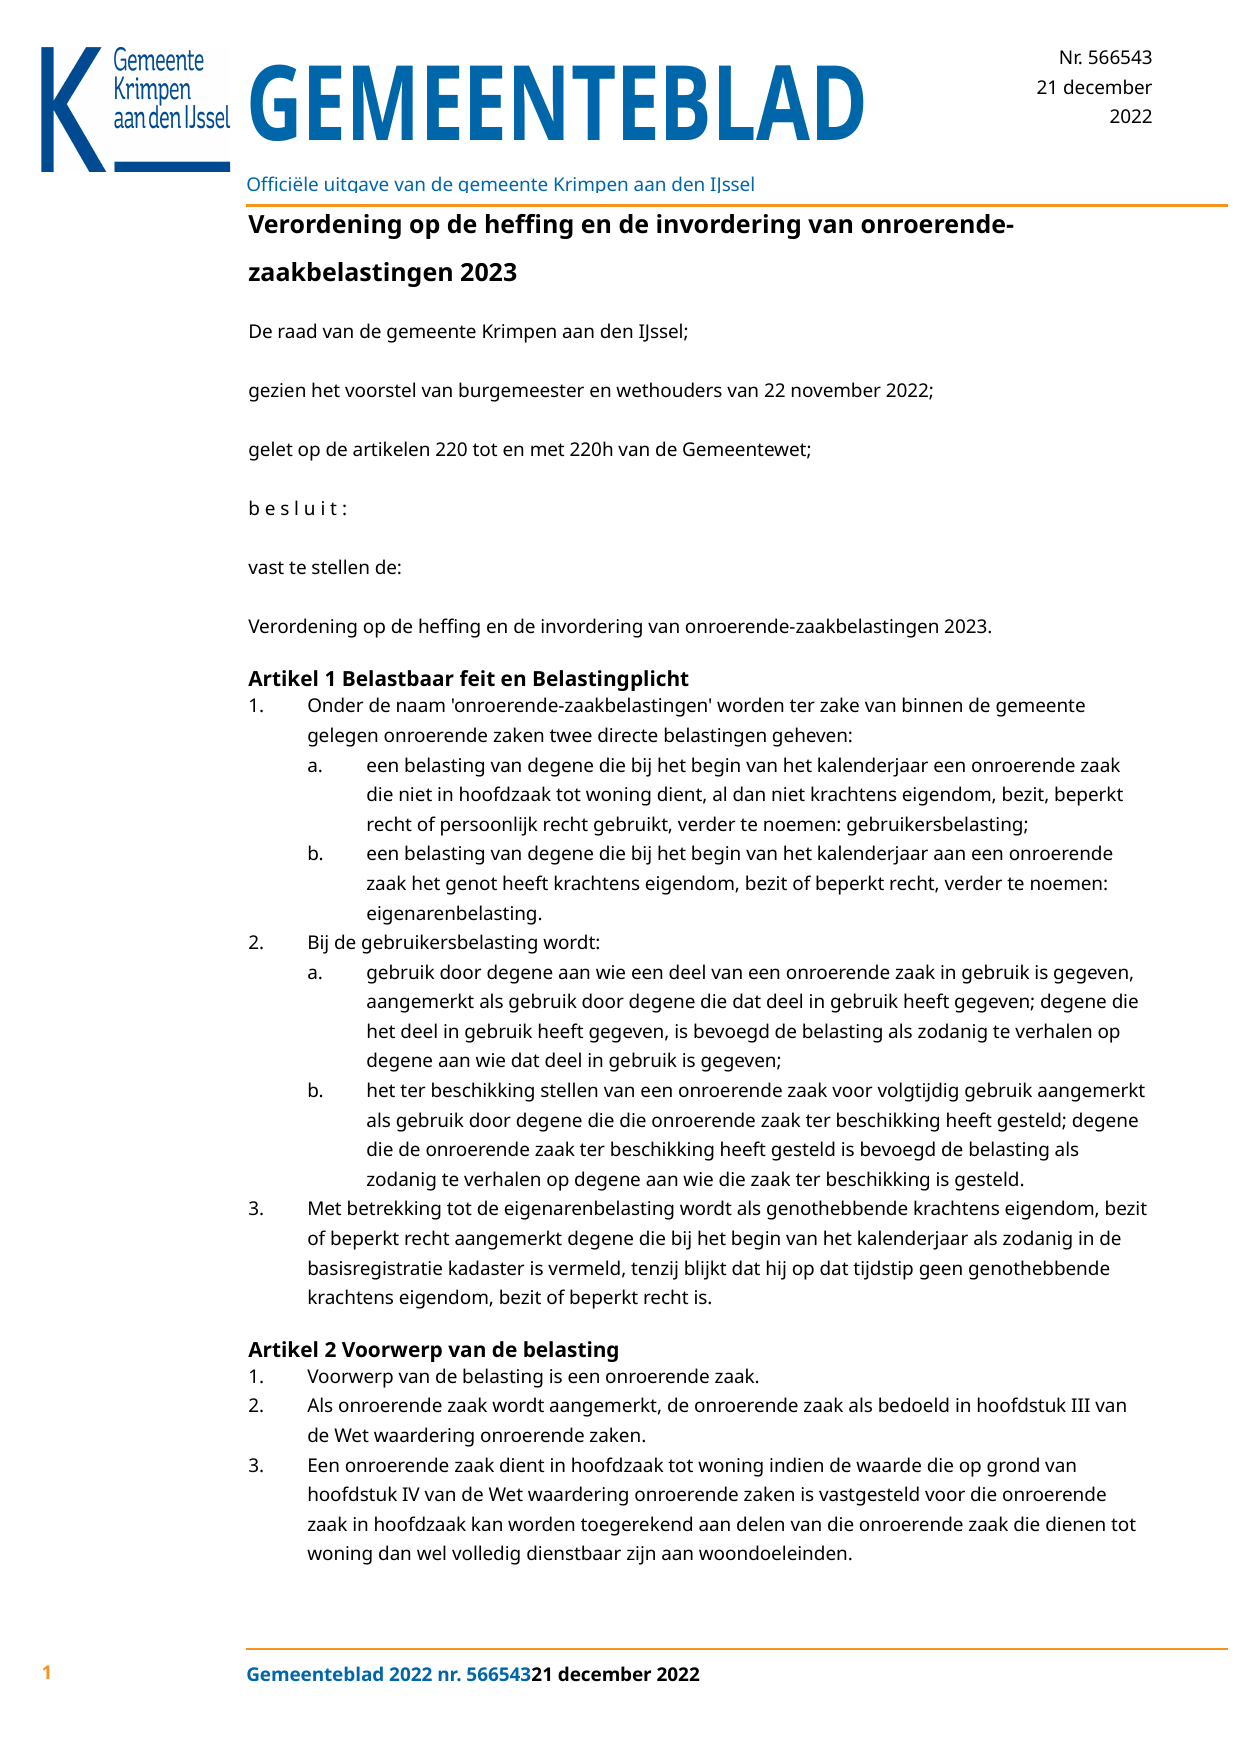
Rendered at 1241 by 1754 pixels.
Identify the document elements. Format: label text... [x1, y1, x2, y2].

text Artikel 2 Voorwerp van de belasting [248, 1335, 1152, 1363]
list een belasting van degene die bij het begin van het kalenderjaar aan een onroerende zaak het genot heeft krachtens eigendom, bezit of beperkt recht, verder te noemen: eigenarenbelasting. [307, 841, 1152, 925]
list Voorwerp van de belasting is een onroerende zaak. [248, 1363, 1152, 1389]
text Artikel 1 Belastbaar feit en Belastingplicht [248, 664, 1152, 693]
text gezien het voorstel van burgemeester en wethouders van 22 november 2022; [248, 377, 1152, 403]
text b e s l u i t : [248, 495, 1152, 521]
text Verordening op de heffing en de invordering van onroerende-zaakbelastingen 2023 [248, 207, 1152, 288]
list Met betrekking tot de eigenarenbelasting wordt als genothebbende krachtens eigendom, bezit of beperkt recht aangemerkt degene die bij het begin van het kalenderjaar als zodanig in de basisregistratie kadaster is vermeld, tenzij blijkt dat hij op dat tijdstip geen genothebbende krachtens eigendom, bezit of beperkt recht is. [248, 1196, 1152, 1310]
list Als onroerende zaak wordt aangemerkt, de onroerende zaak als bedoeld in hoofdstuk III van de Wet waardering onroerende zaken. [248, 1393, 1152, 1448]
text Verordening op de heffing en de invordering van onroerende-zaakbelastingen 2023. [248, 614, 1152, 639]
text vast te stellen de: [248, 554, 1152, 580]
text gelet op de artikelen 220 tot en met 220h van de Gemeentewet; [248, 436, 1152, 462]
list Een onroerende zaak dient in hoofdzaak tot woning indien de waarde die op grond van hoofdstuk IV van de Wet waardering onroerende zaken is vastgesteld voor die onroerende zaak in hoofdzaak kan worden toegerekend aan delen van die onroerende zaak die dienen tot woning dan wel volledig dienstbaar zijn aan woondoeleinden. [248, 1452, 1152, 1566]
list Onder de naam 'onroerende-zaakbelastingen' worden ter zake van binnen de gemeente gelegen onroerende zaken twee directe belastingen geheven: [248, 693, 1152, 748]
list het ter beschikking stellen van een onroerende zaak voor volgtijdig gebruik aangemerkt als gebruik door degene die die onroerende zaak ter beschikking heeft gesteld; degene die de onroerende zaak ter beschikking heeft gesteld is bevoegd de belasting als zodanig te verhalen op degene aan wie die zaak ter beschikking is gesteld. [307, 1077, 1152, 1192]
picture [41, 47, 231, 172]
list Bij de gebruikersbelasting wordt: [248, 929, 1152, 955]
text De raad van de gemeente Krimpen aan den IJssel; [248, 318, 1152, 344]
list gebruik door degene aan wie een deel van een onroerende zaak in gebruik is gegeven, aangemerkt als gebruik door degene die dat deel in gebruik heeft gegeven; degene die het deel in gebruik heeft gegeven, is bevoegd de belasting als zodanig te verhalen op degene aan wie dat deel in gebruik is gegeven; [307, 959, 1152, 1073]
list een belasting van degene die bij het begin van het kalenderjaar een onroerende zaak die niet in hoofdzaak tot woning dient, al dan niet krachtens eigendom, bezit, beperkt recht of persoonlijk recht gebruikt, verder te noemen: gebruikersbelasting; [307, 752, 1152, 837]
